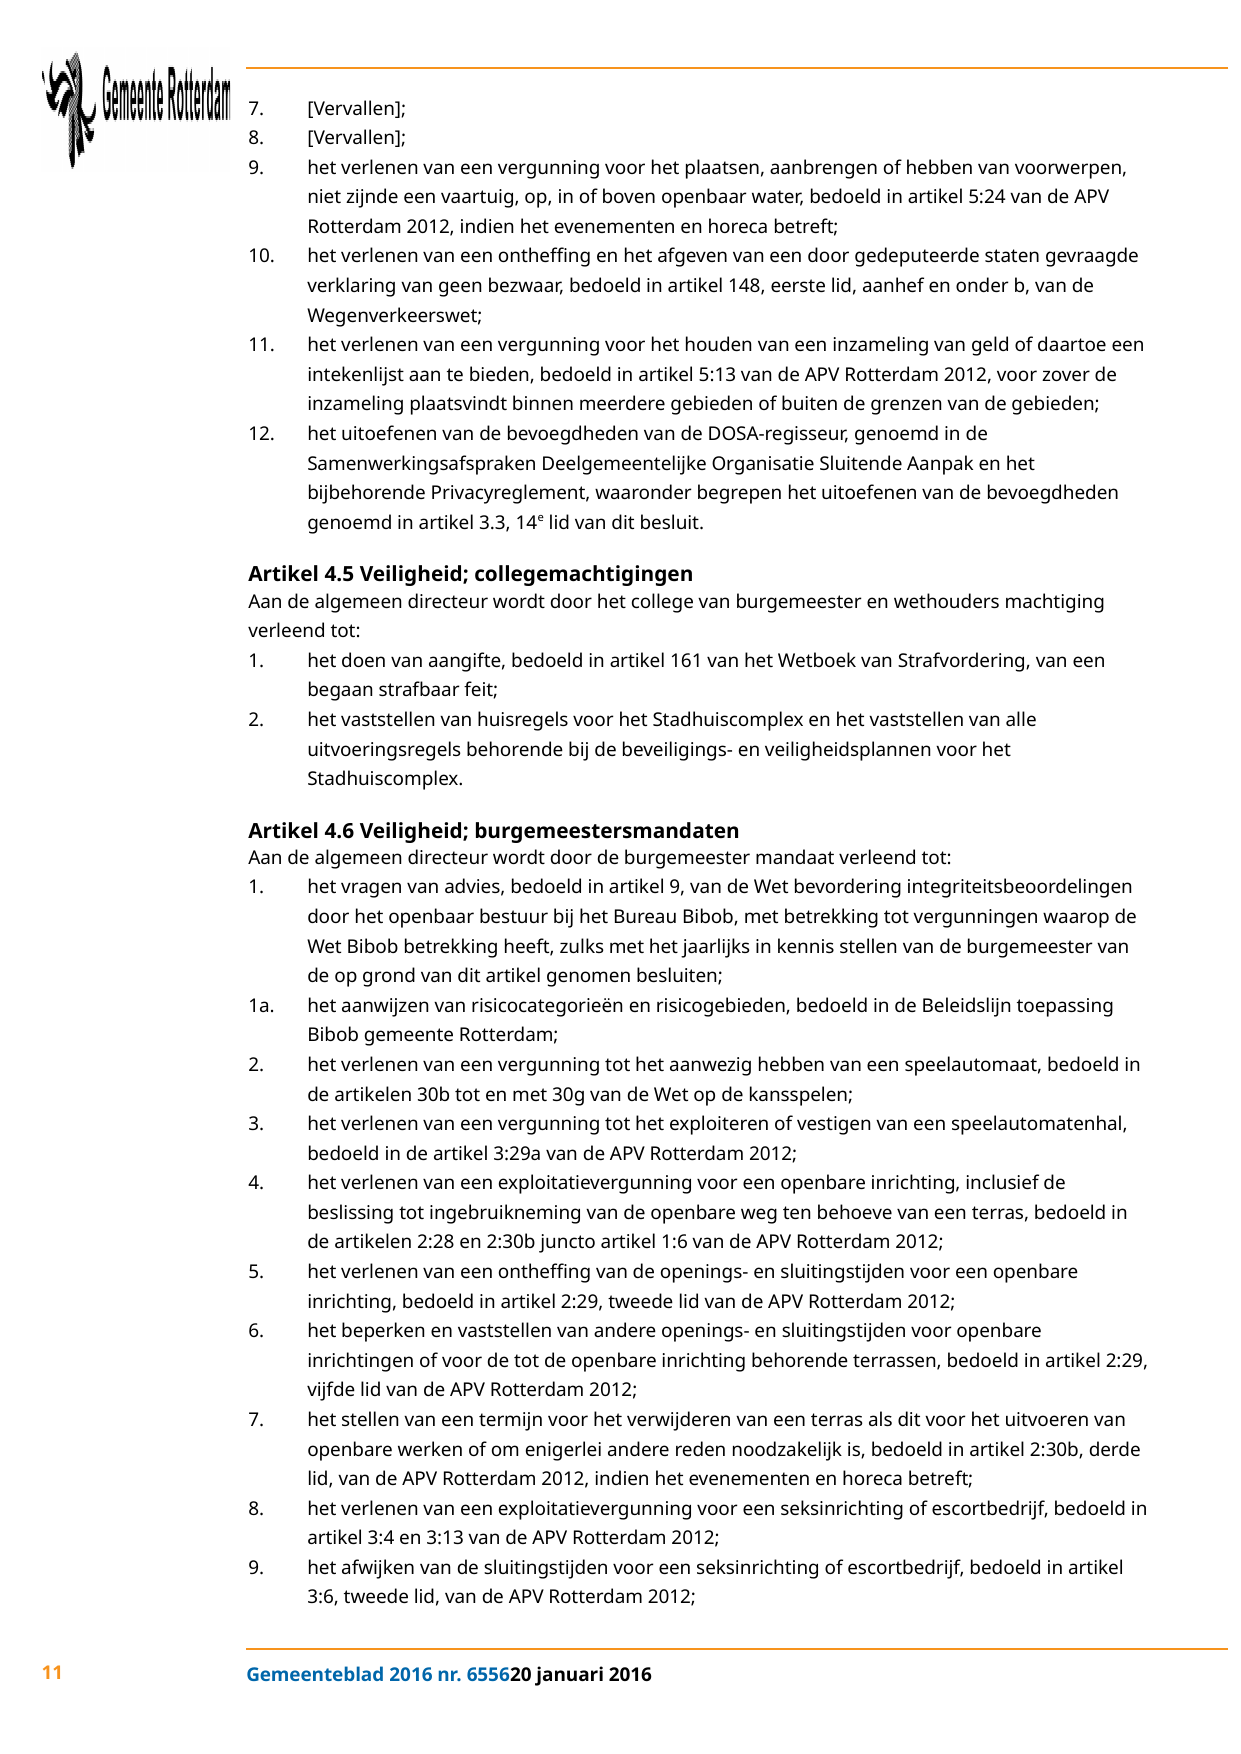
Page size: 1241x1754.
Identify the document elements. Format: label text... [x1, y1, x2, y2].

list het aanwijzen van risicocategorieën en risicogebieden, bedoeld in de Beleidslijn toepassing Bibob gemeente Rotterdam; [248, 992, 1152, 1047]
list het beperken en vaststellen van andere openings- en sluitingstijden voor openbare inrichtingen of voor de tot de openbare inrichting behorende terrassen, bedoeld in artikel 2:29, vijfde lid van de APV Rotterdam 2012; [248, 1317, 1152, 1402]
list het verlenen van een exploitatievergunning voor een openbare inrichting, inclusief de beslissing tot ingebruikneming van de openbare weg ten behoeve van een terras, bedoeld in de artikelen 2:28 en 2:30b juncto artikel 1:6 van de APV Rotterdam 2012; [248, 1169, 1152, 1254]
list het verlenen van een exploitatievergunning voor een seksinrichting of escortbedrijf, bedoeld in artikel 3:4 en 3:13 van de APV Rotterdam 2012; [248, 1495, 1152, 1550]
list [Vervallen]; [248, 124, 1152, 150]
list het verlenen van een vergunning voor het plaatsen, aanbrengen of hebben van voorwerpen, niet zijnde een vaartuig, op, in of boven openbaar water, bedoeld in artikel 5:24 van de APV Rotterdam 2012, indien het evenementen en horeca betreft; [248, 154, 1152, 239]
picture [41, 47, 231, 172]
list het stellen van een termijn voor het verwijderen van een terras als dit voor het uitvoeren van openbare werken of om enigerlei andere reden noodzakelijk is, bedoeld in artikel 2:30b, derde lid, van de APV Rotterdam 2012, indien het evenementen en horeca betreft; [248, 1406, 1152, 1491]
list het vragen van advies, bedoeld in artikel 9, van de Wet bevordering integriteitsbeoordelingen door het openbaar bestuur bij het Bureau Bibob, met betrekking tot vergunningen waarop de Wet Bibob betrekking heeft, zulks met het jaarlijks in kennis stellen van de burgemeester van de op grond van dit artikel genomen besluiten; [248, 874, 1152, 988]
list het verlenen van een ontheffing en het afgeven van een door gedeputeerde staten gevraagde verklaring van geen bezwaar, bedoeld in artikel 148, eerste lid, aanhef en onder b, van de Wegenverkeerswet; [248, 243, 1152, 328]
list het doen van aangifte, bedoeld in artikel 161 van het Wetboek van Strafvordering, van een begaan strafbaar feit; [248, 647, 1152, 702]
text Artikel 4.5 Veiligheid; collegemachtigingen [248, 559, 1152, 588]
list het vaststellen van huisregels voor het Stadhuiscomplex en het vaststellen van alle uitvoeringsregels behorende bij de beveiligings- en veiligheidsplannen voor het Stadhuiscomplex. [248, 706, 1152, 791]
list het verlenen van een vergunning voor het houden van een inzameling van geld of daartoe een intekenlijst aan te bieden, bedoeld in artikel 5:13 van de APV Rotterdam 2012, voor zover de inzameling plaatsvindt binnen meerdere gebieden of buiten de grenzen van de gebieden; [248, 331, 1152, 416]
list het verlenen van een vergunning tot het exploiteren of vestigen van een speelautomatenhal, bedoeld in de artikel 3:29a van de APV Rotterdam 2012; [248, 1110, 1152, 1166]
list het verlenen van een ontheffing van de openings- en sluitingstijden voor een openbare inrichting, bedoeld in artikel 2:29, tweede lid van de APV Rotterdam 2012; [248, 1258, 1152, 1314]
text Aan de algemeen directeur wordt door het college van burgemeester en wethouders machtiging verleend tot: [248, 588, 1152, 643]
list het afwijken van de sluitingstijden voor een seksinrichting of escortbedrijf, bedoeld in artikel 3:6, tweede lid, van de APV Rotterdam 2012; [248, 1554, 1152, 1609]
list het uitoefenen van de bevoegdheden van de DOSA-regisseur, genoemd in de Samenwerkingsafspraken Deelgemeentelijke Organisatie Sluitende Aanpak en het bijbehorende Privacyreglement, waaronder begrepen het uitoefenen van de bevoegdheden genoemd in artikel 3.3, 14e lid van dit besluit. [248, 420, 1152, 535]
text Aan de algemeen directeur wordt door de burgemeester mandaat verleend tot: [248, 844, 1152, 870]
list het verlenen van een vergunning tot het aanwezig hebben van een speelautomaat, bedoeld in de artikelen 30b tot en met 30g van de Wet op de kansspelen; [248, 1051, 1152, 1107]
list [Vervallen]; [248, 95, 1152, 121]
text Artikel 4.6 Veiligheid; burgemeestersmandaten [248, 816, 1152, 844]
